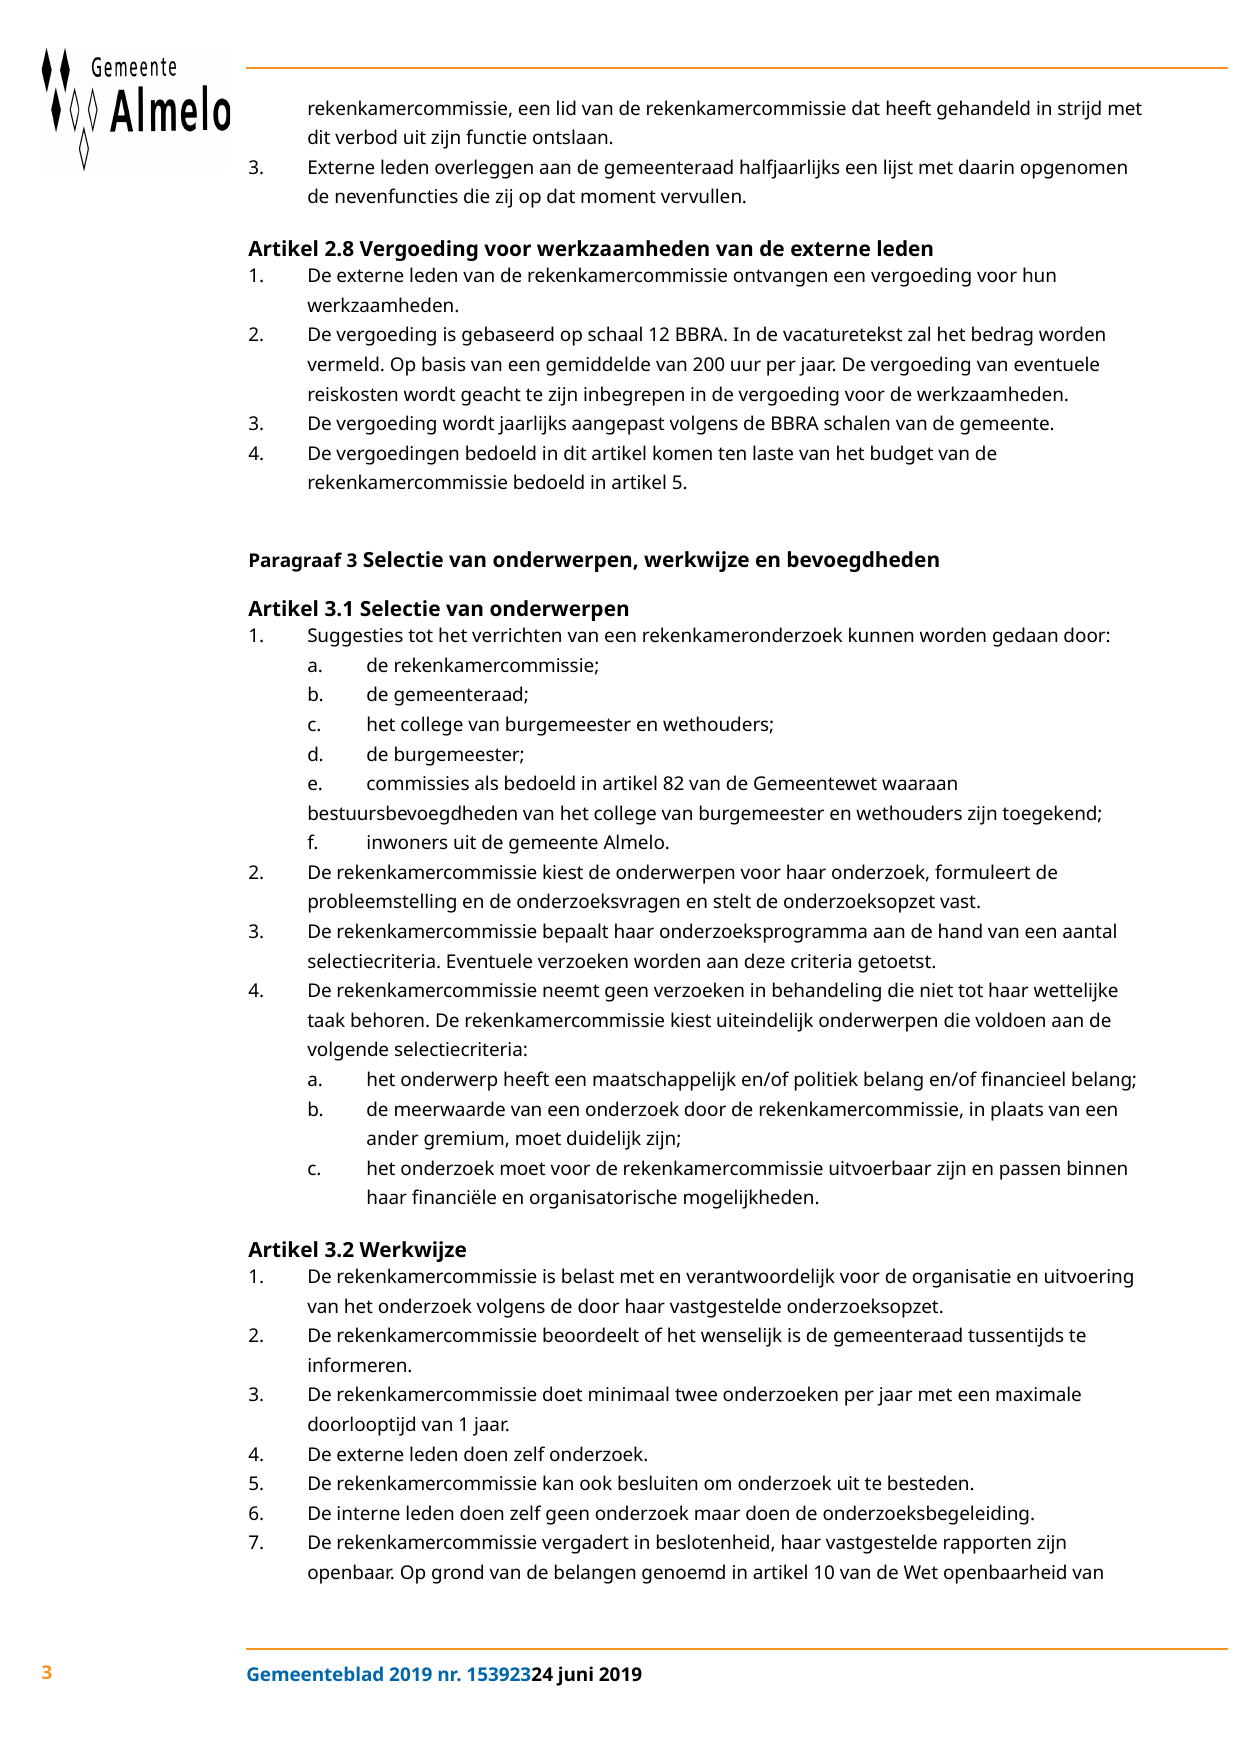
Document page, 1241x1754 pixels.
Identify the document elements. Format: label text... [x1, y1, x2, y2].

list De rekenkamercommissie doet minimaal twee onderzoeken per jaar met een maximale doorlooptijd van 1 jaar. [248, 1382, 1152, 1437]
list rekenkamercommissie, een lid van de rekenkamercommissie dat heeft gehandeld in strijd met dit verbod uit zijn functie ontslaan. [248, 95, 1152, 150]
list De rekenkamercommissie vergadert in beslotenheid, haar vastgestelde rapporten zijn openbaar. Op grond van de belangen genoemd in artikel 10 van de Wet openbaarheid van [248, 1529, 1152, 1585]
list het onderzoek moet voor de rekenkamercommissie uitvoerbaar zijn en passen binnen haar financiële en organisatorische mogelijkheden. [307, 1155, 1152, 1210]
list De rekenkamercommissie kiest de onderwerpen voor haar onderzoek, formuleert de probleemstelling en de onderzoeksvragen en stelt de onderzoeksopzet vast. [248, 859, 1152, 914]
list De rekenkamercommissie neemt geen verzoeken in behandeling die niet tot haar wettelijke taak behoren. De rekenkamercommissie kiest uiteindelijk onderwerpen die voldoen aan de volgende selectiecriteria: [248, 977, 1152, 1062]
list Externe leden overleggen aan de gemeenteraad halfjaarlijks een lijst met daarin opgenomen de nevenfuncties die zij op dat moment vervullen. [248, 154, 1152, 209]
text Artikel 3.2 Werkwijze [248, 1235, 1152, 1263]
text Artikel 2.8 Vergoeding voor werkzaamheden van de externe leden [248, 234, 1152, 262]
list de meerwaarde van een onderzoek door de rekenkamercommissie, in plaats van een ander gremium, moet duidelijk zijn; [307, 1096, 1152, 1151]
list Suggesties tot het verrichten van een rekenkameronderzoek kunnen worden gedaan door: [248, 622, 1152, 648]
list De interne leden doen zelf geen onderzoek maar doen de onderzoeksbegeleiding. [248, 1500, 1152, 1526]
list De externe leden van de rekenkamercommissie ontvangen een vergoeding voor hun werkzaamheden. [248, 262, 1152, 318]
list het onderwerp heeft een maatschappelijk en/of politiek belang en/of financieel belang; [307, 1066, 1152, 1092]
list de burgemeester; [307, 741, 1152, 766]
list commissies als bedoeld in artikel 82 van de Gemeentewet waaraan [307, 770, 1152, 796]
text Artikel 3.1 Selectie van onderwerpen [248, 594, 1152, 622]
list De externe leden doen zelf onderzoek. [248, 1441, 1152, 1467]
list De vergoedingen bedoeld in dit artikel komen ten laste van het budget van de rekenkamercommissie bedoeld in artikel 5. [248, 440, 1152, 495]
list De rekenkamercommissie is belast met en verantwoordelijk voor de organisatie en uitvoering van het onderzoek volgens de door haar vastgestelde onderzoeksopzet. [248, 1263, 1152, 1319]
picture [41, 47, 231, 172]
list de gemeenteraad; [307, 682, 1152, 707]
list inwoners uit de gemeente Almelo. [307, 829, 1152, 855]
list De vergoeding wordt jaarlijks aangepast volgens de BBRA schalen van de gemeente. [248, 410, 1152, 436]
list De rekenkamercommissie bepaalt haar onderzoeksprogramma aan de hand van een aantal selectiecriteria. Eventuele verzoeken worden aan deze criteria getoetst. [248, 918, 1152, 973]
text Paragraaf 3 Selectie van onderwerpen, werkwijze en bevoegdheden [248, 545, 1152, 573]
list bestuursbevoegdheden van het college van burgemeester en wethouders zijn toegekend; [248, 800, 1152, 826]
list de rekenkamercommissie; [307, 652, 1152, 678]
list het college van burgemeester en wethouders; [307, 711, 1152, 737]
list De rekenkamercommissie kan ook besluiten om onderzoek uit te besteden. [248, 1470, 1152, 1496]
list De rekenkamercommissie beoordeelt of het wenselijk is de gemeenteraad tussentijds te informeren. [248, 1322, 1152, 1378]
list De vergoeding is gebaseerd op schaal 12 BBRA. In de vacaturetekst zal het bedrag worden vermeld. Op basis van een gemiddelde van 200 uur per jaar. De vergoeding van eventuele reiskosten wordt geacht te zijn inbegrepen in de vergoeding voor de werkzaamheden. [248, 322, 1152, 406]
